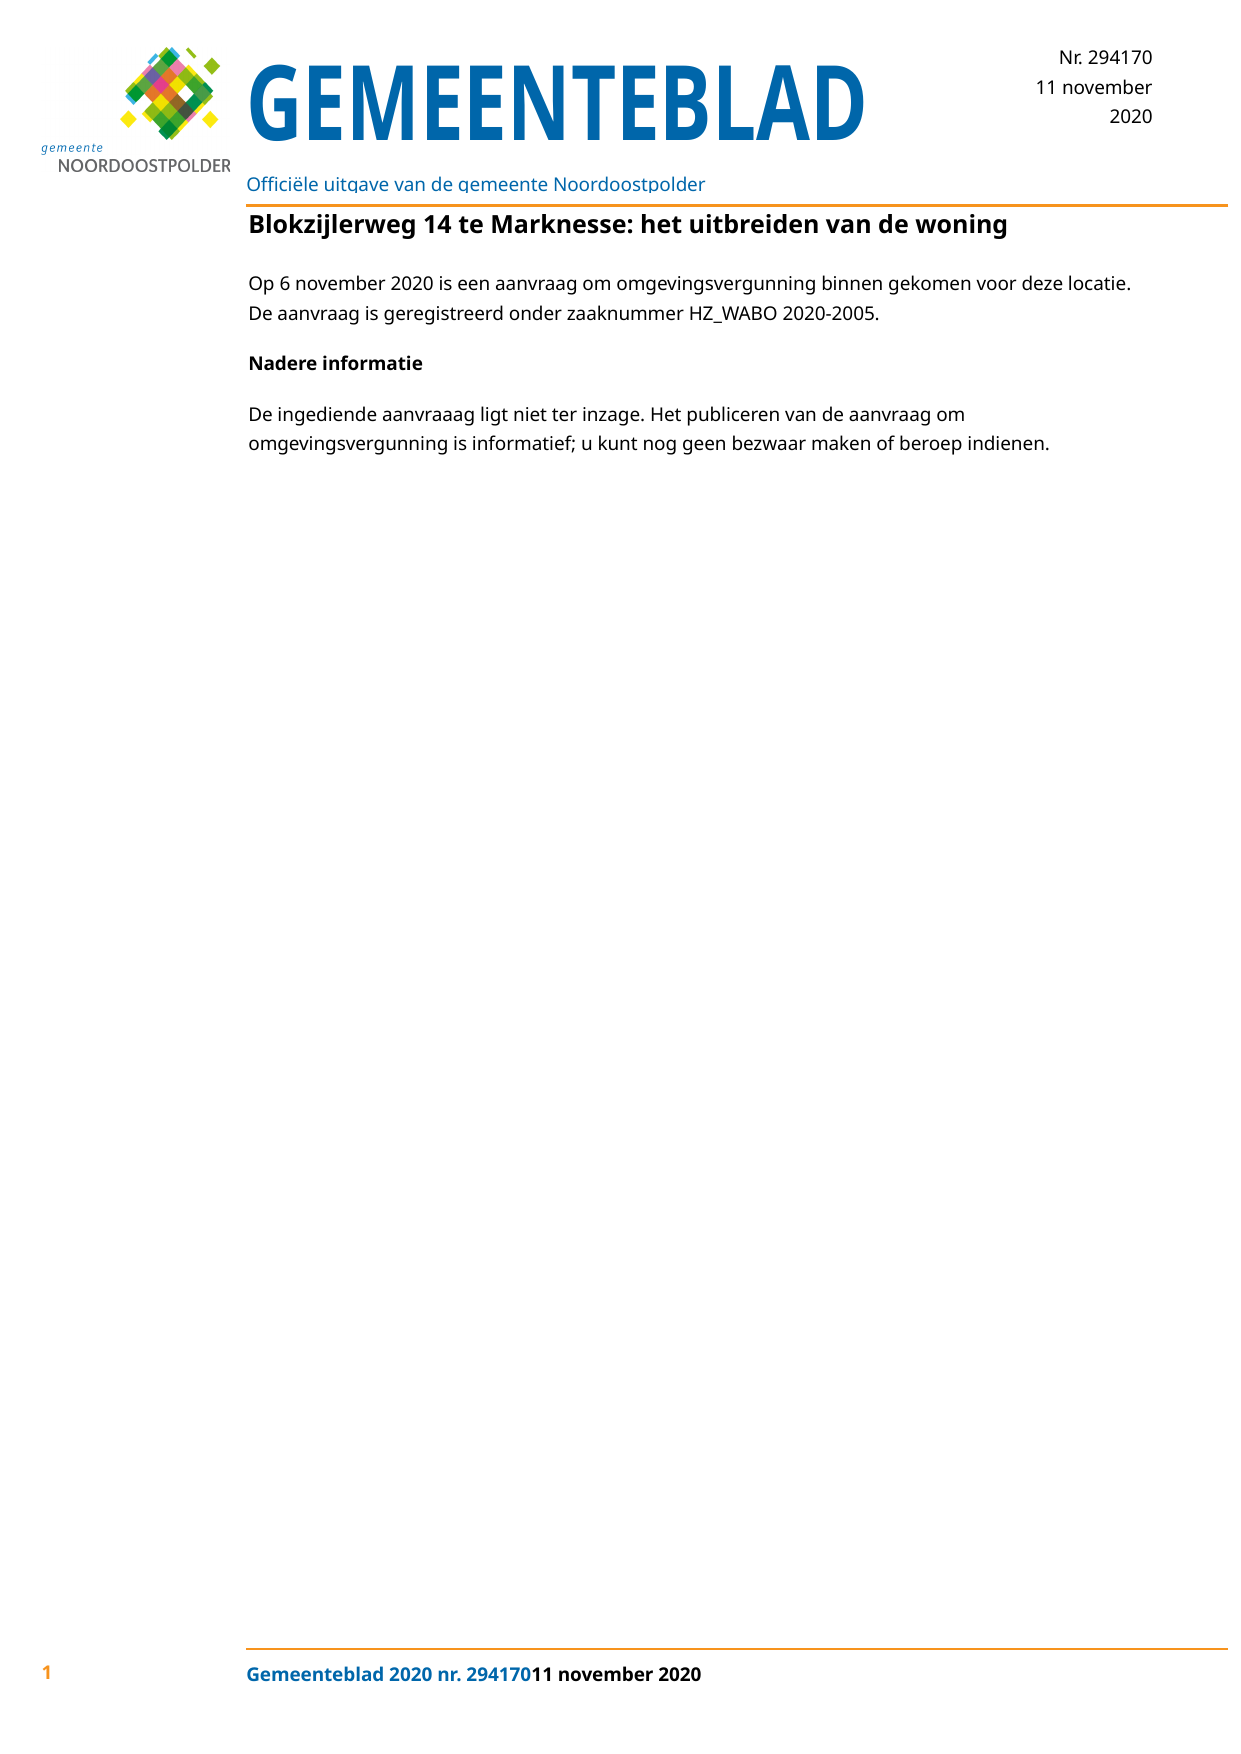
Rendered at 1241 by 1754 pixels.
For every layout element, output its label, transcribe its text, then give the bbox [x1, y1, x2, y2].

picture [41, 47, 231, 172]
text De ingediende aanvraaag ligt niet ter inzage. Het publiceren van de aanvraag om omgevingsvergunning is informatief; u kunt nog geen bezwaar maken of beroep indienen. [248, 401, 1152, 456]
text Blokzijlerweg 14 te Marknesse: het uitbreiden van de woning [248, 207, 1152, 241]
text Op 6 november 2020 is een aanvraag om omgevingsvergunning binnen gekomen voor deze locatie. De aanvraag is geregistreerd onder zaaknummer HZ_WABO 2020-2005. [248, 270, 1152, 326]
text Nadere informatie [248, 350, 1152, 376]
